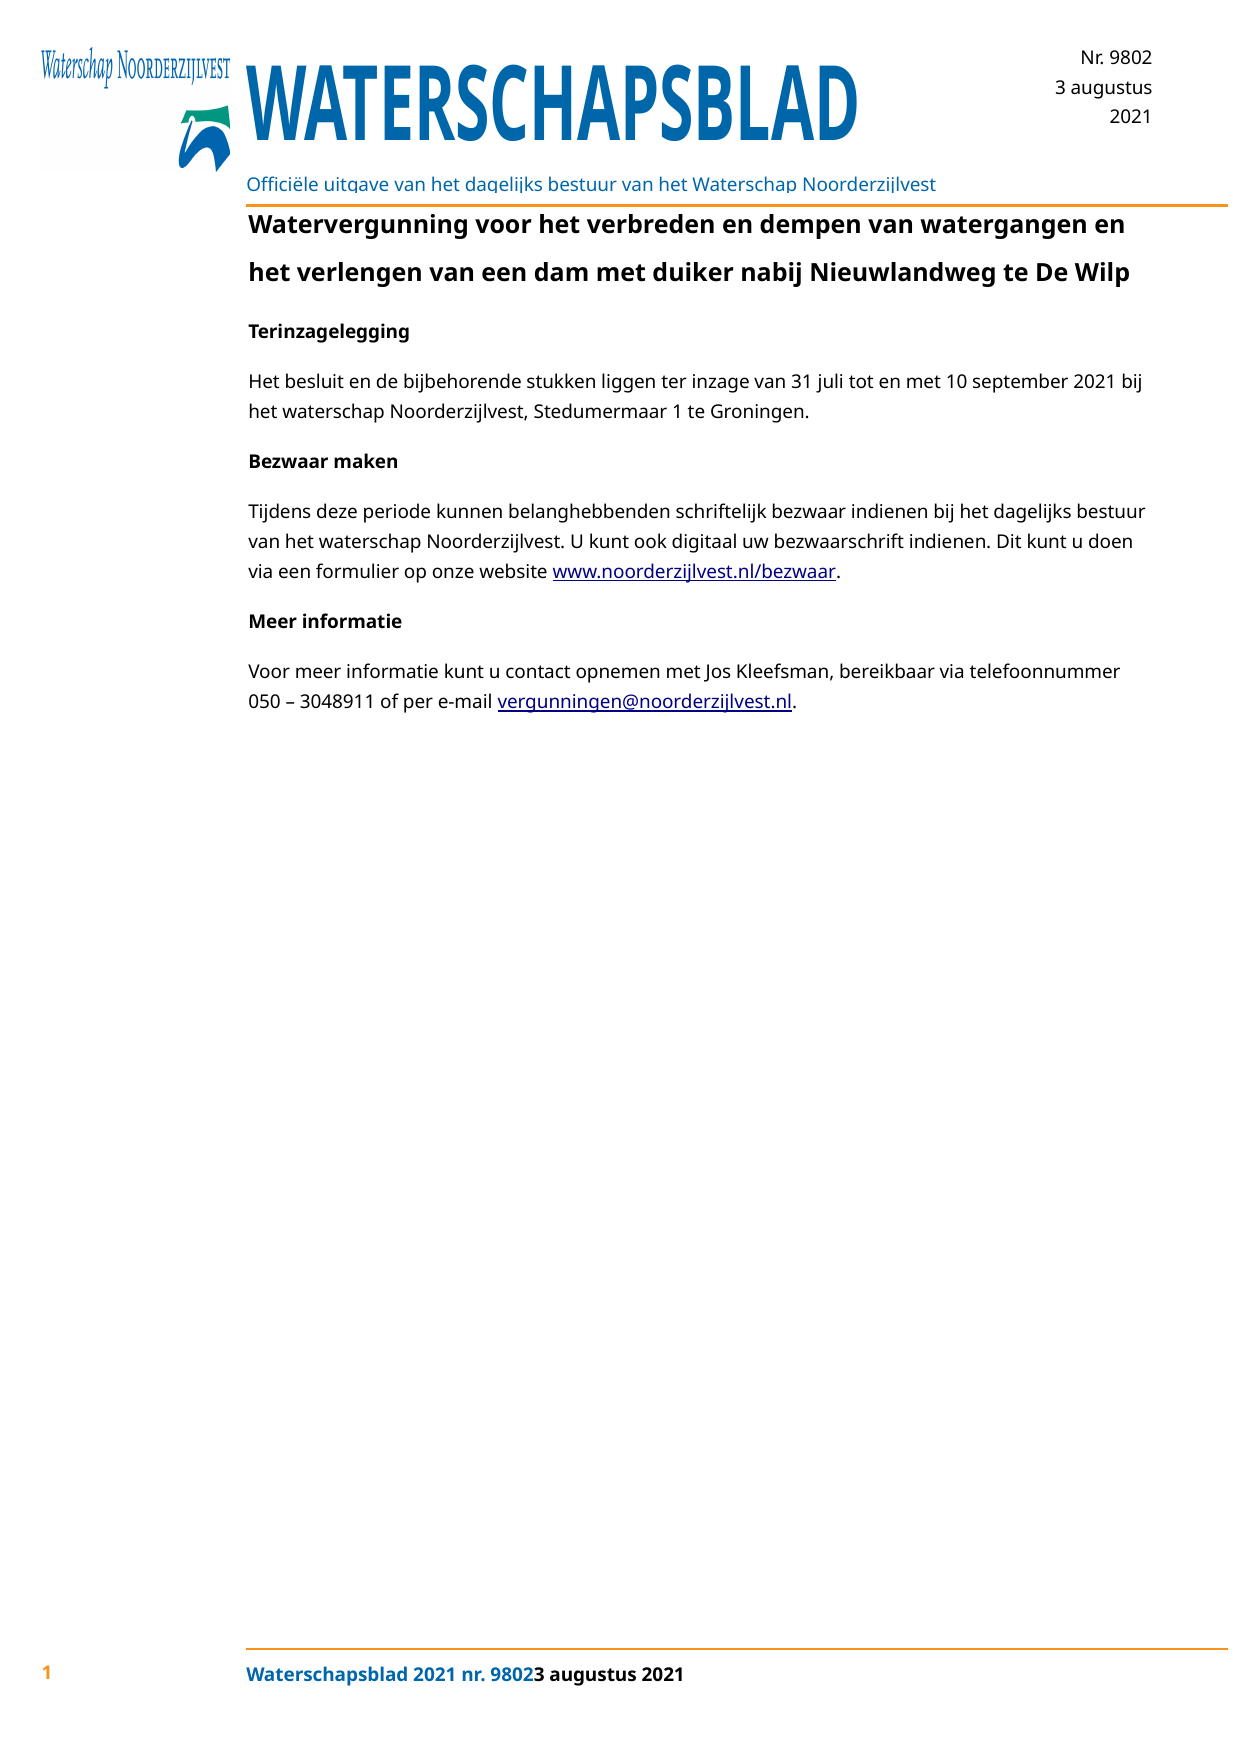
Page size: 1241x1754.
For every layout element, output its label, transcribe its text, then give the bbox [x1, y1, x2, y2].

text Terinzagelegging [248, 318, 1152, 344]
text Tijdens deze periode kunnen belanghebbenden schriftelijk bezwaar indienen bij het dagelijks bestuur van het waterschap Noorderzijlvest. U kunt ook digitaal uw bezwaarschrift indienen. Dit kunt u doen via een formulier op onze website www.noorderzijlvest.nl/bezwaar. [248, 499, 1152, 584]
text Voor meer informatie kunt u contact opnemen met Jos Kleefsman, bereikbaar via telefoonnummer 050 – 3048911 of per e-mail vergunningen@noorderzijlvest.nl. [248, 659, 1152, 714]
picture [41, 47, 231, 172]
text Meer informatie [248, 608, 1152, 634]
text Het besluit en de bijbehorende stukken liggen ter inzage van 31 juli tot en met 10 september 2021 bij het waterschap Noorderzijlvest, Stedumermaar 1 te Groningen. [248, 368, 1152, 424]
text Watervergunning voor het verbreden en dempen van watergangen en het verlengen van een dam met duiker nabij Nieuwlandweg te De Wilp [248, 207, 1152, 288]
text Bezwaar maken [248, 448, 1152, 474]
